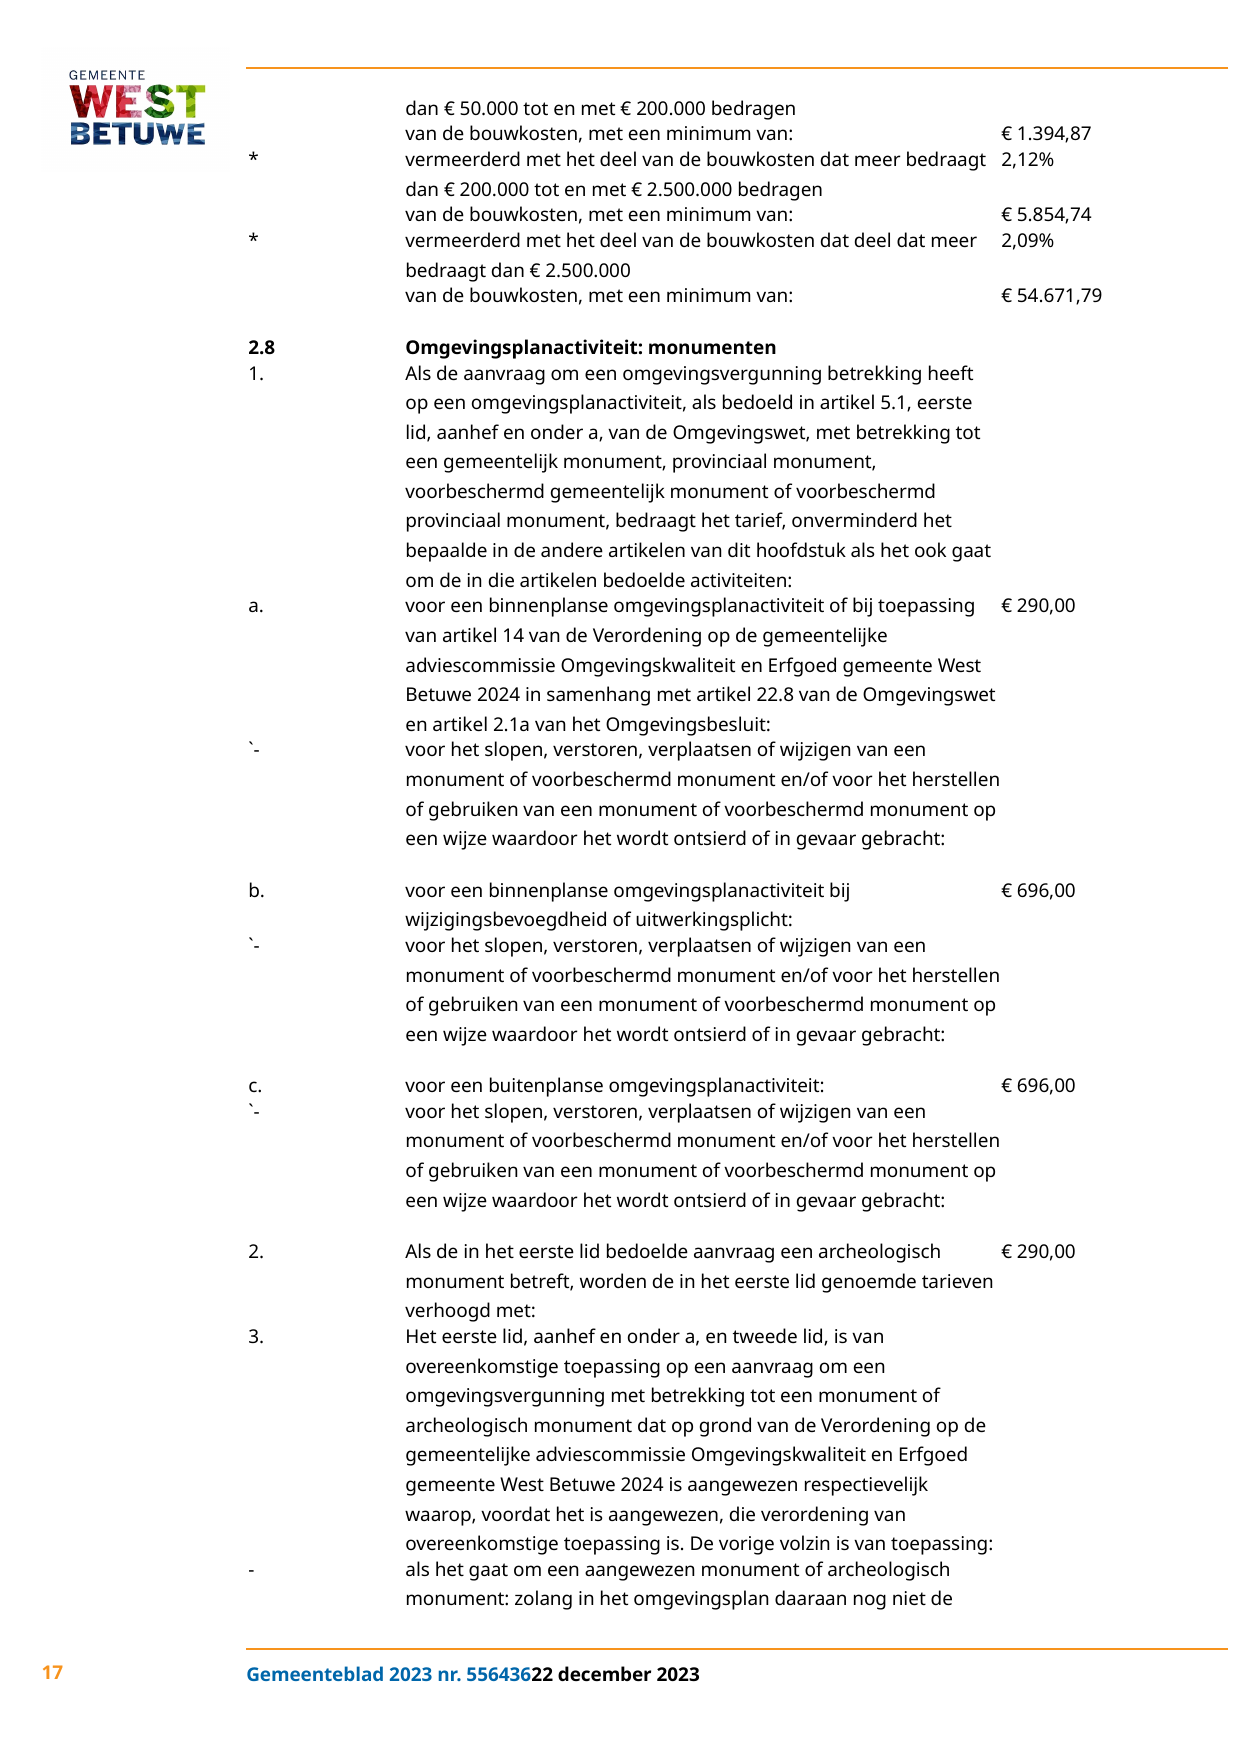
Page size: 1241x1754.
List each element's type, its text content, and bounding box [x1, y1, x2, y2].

table_cell 2.8 [248, 334, 405, 360]
table_cell voor een buitenplanse omgevingsplanactiviteit: [405, 1073, 1001, 1098]
table_cell [248, 95, 405, 121]
table_cell dan € 50.000 tot en met € 200.000 bedragen [405, 95, 1001, 121]
table_cell [248, 283, 405, 308]
table_cell van de bouwkosten, met een minimum van: [405, 202, 1001, 227]
table_cell van de bouwkosten, met een minimum van: [405, 283, 1001, 308]
table_cell € 290,00 [1001, 593, 1152, 737]
table_cell [1001, 308, 1152, 334]
table_cell b. [248, 877, 405, 932]
table_cell `- [248, 932, 405, 1047]
table_cell [1001, 95, 1152, 121]
table_cell 1. [248, 360, 405, 593]
table_cell [248, 202, 405, 227]
table_cell [1001, 1323, 1152, 1556]
table_cell [248, 851, 405, 877]
table_cell voor het slopen, verstoren, verplaatsen of wijzigen van een monument of voorbeschermd monument en/of voor het herstellen of gebruiken van een monument of voorbeschermd monument op een wijze waardoor het wordt ontsierd of in gevaar gebracht: [405, 737, 1001, 851]
table_cell € 54.671,79 [1001, 283, 1152, 308]
table_cell [1001, 1213, 1152, 1238]
table_cell [405, 308, 1001, 334]
table_cell [248, 308, 405, 334]
table_cell 2,09% [1001, 227, 1152, 283]
table_cell 2,12% [1001, 146, 1152, 202]
table_cell voor een binnenplanse omgevingsplanactiviteit of bij toepassing van artikel 14 van de Verordening op de gemeentelijke adviescommissie Omgevingskwaliteit en Erfgoed gemeente West Betuwe 2024 in samenhang met artikel 22.8 van de Omgevingswet en artikel 2.1a van het Omgevingsbesluit: [405, 593, 1001, 737]
table_cell voor het slopen, verstoren, verplaatsen of wijzigen van een monument of voorbeschermd monument en/of voor het herstellen of gebruiken van een monument of voorbeschermd monument op een wijze waardoor het wordt ontsierd of in gevaar gebracht: [405, 932, 1001, 1047]
table_cell [248, 121, 405, 146]
table_cell [1001, 360, 1152, 593]
table_cell [405, 851, 1001, 877]
table_cell a. [248, 593, 405, 737]
table_cell - [248, 1556, 405, 1611]
table_cell vermeerderd met het deel van de bouwkosten dat deel dat meer bedraagt dan € 2.500.000 [405, 227, 1001, 283]
table_cell c. [248, 1073, 405, 1098]
table_cell van de bouwkosten, met een minimum van: [405, 121, 1001, 146]
table_cell [405, 1047, 1001, 1072]
table_cell vermeerderd met het deel van de bouwkosten dat meer bedraagt dan € 200.000 tot en met € 2.500.000 bedragen [405, 146, 1001, 202]
picture [41, 47, 231, 172]
table_cell * [248, 227, 405, 283]
table_cell voor een binnenplanse omgevingsplanactiviteit bij wijzigingsbevoegdheid of uitwerkingsplicht: [405, 877, 1001, 932]
table_cell 2. [248, 1238, 405, 1323]
table_cell € 5.854,74 [1001, 202, 1152, 227]
table_cell € 1.394,87 [1001, 121, 1152, 146]
table_cell * [248, 146, 405, 202]
table_cell `- [248, 1098, 405, 1213]
table_cell [248, 1213, 405, 1238]
table_cell Omgevingsplanactiviteit: monumenten [405, 334, 1001, 360]
table_cell € 696,00 [1001, 877, 1152, 932]
table_cell [1001, 851, 1152, 877]
table_cell voor het slopen, verstoren, verplaatsen of wijzigen van een monument of voorbeschermd monument en/of voor het herstellen of gebruiken van een monument of voorbeschermd monument op een wijze waardoor het wordt ontsierd of in gevaar gebracht: [405, 1098, 1001, 1213]
table_cell € 696,00 [1001, 1073, 1152, 1098]
table_cell € 290,00 [1001, 1238, 1152, 1323]
table_cell [1001, 334, 1152, 360]
table_cell Als de in het eerste lid bedoelde aanvraag een archeologisch monument betreft, worden de in het eerste lid genoemde tarieven verhoogd met: [405, 1238, 1001, 1323]
table_cell Het eerste lid, aanhef en onder a, en tweede lid, is van overeenkomstige toepassing op een aanvraag om een omgevingsvergunning met betrekking tot een monument of archeologisch monument dat op grond van de Verordening op de gemeentelijke adviescommissie Omgevingskwaliteit en Erfgoed gemeente West Betuwe 2024 is aangewezen respectievelijk waarop, voordat het is aangewezen, die verordening van overeenkomstige toepassing is. De vorige volzin is van toepassing: [405, 1323, 1001, 1556]
table_cell [1001, 737, 1152, 851]
table_cell [405, 1213, 1001, 1238]
table_cell 3. [248, 1323, 405, 1556]
table_cell [248, 1047, 405, 1072]
table_cell als het gaat om een aangewezen monument of archeologisch monument: zolang in het omgevingsplan daaraan nog niet de [405, 1556, 1001, 1611]
table_cell [1001, 1556, 1152, 1611]
table_cell [1001, 1098, 1152, 1213]
table_cell [1001, 932, 1152, 1047]
table_cell `- [248, 737, 405, 851]
table_cell Als de aanvraag om een omgevingsvergunning betrekking heeft op een omgevingsplanactiviteit, als bedoeld in artikel 5.1, eerste lid, aanhef en onder a, van de Omgevingswet, met betrekking tot een gemeentelijk monument, provinciaal monument, voorbeschermd gemeentelijk monument of voorbeschermd provinciaal monument, bedraagt het tarief, onverminderd het bepaalde in de andere artikelen van dit hoofdstuk als het ook gaat om de in die artikelen bedoelde activiteiten: [405, 360, 1001, 593]
table_cell [1001, 1047, 1152, 1072]
